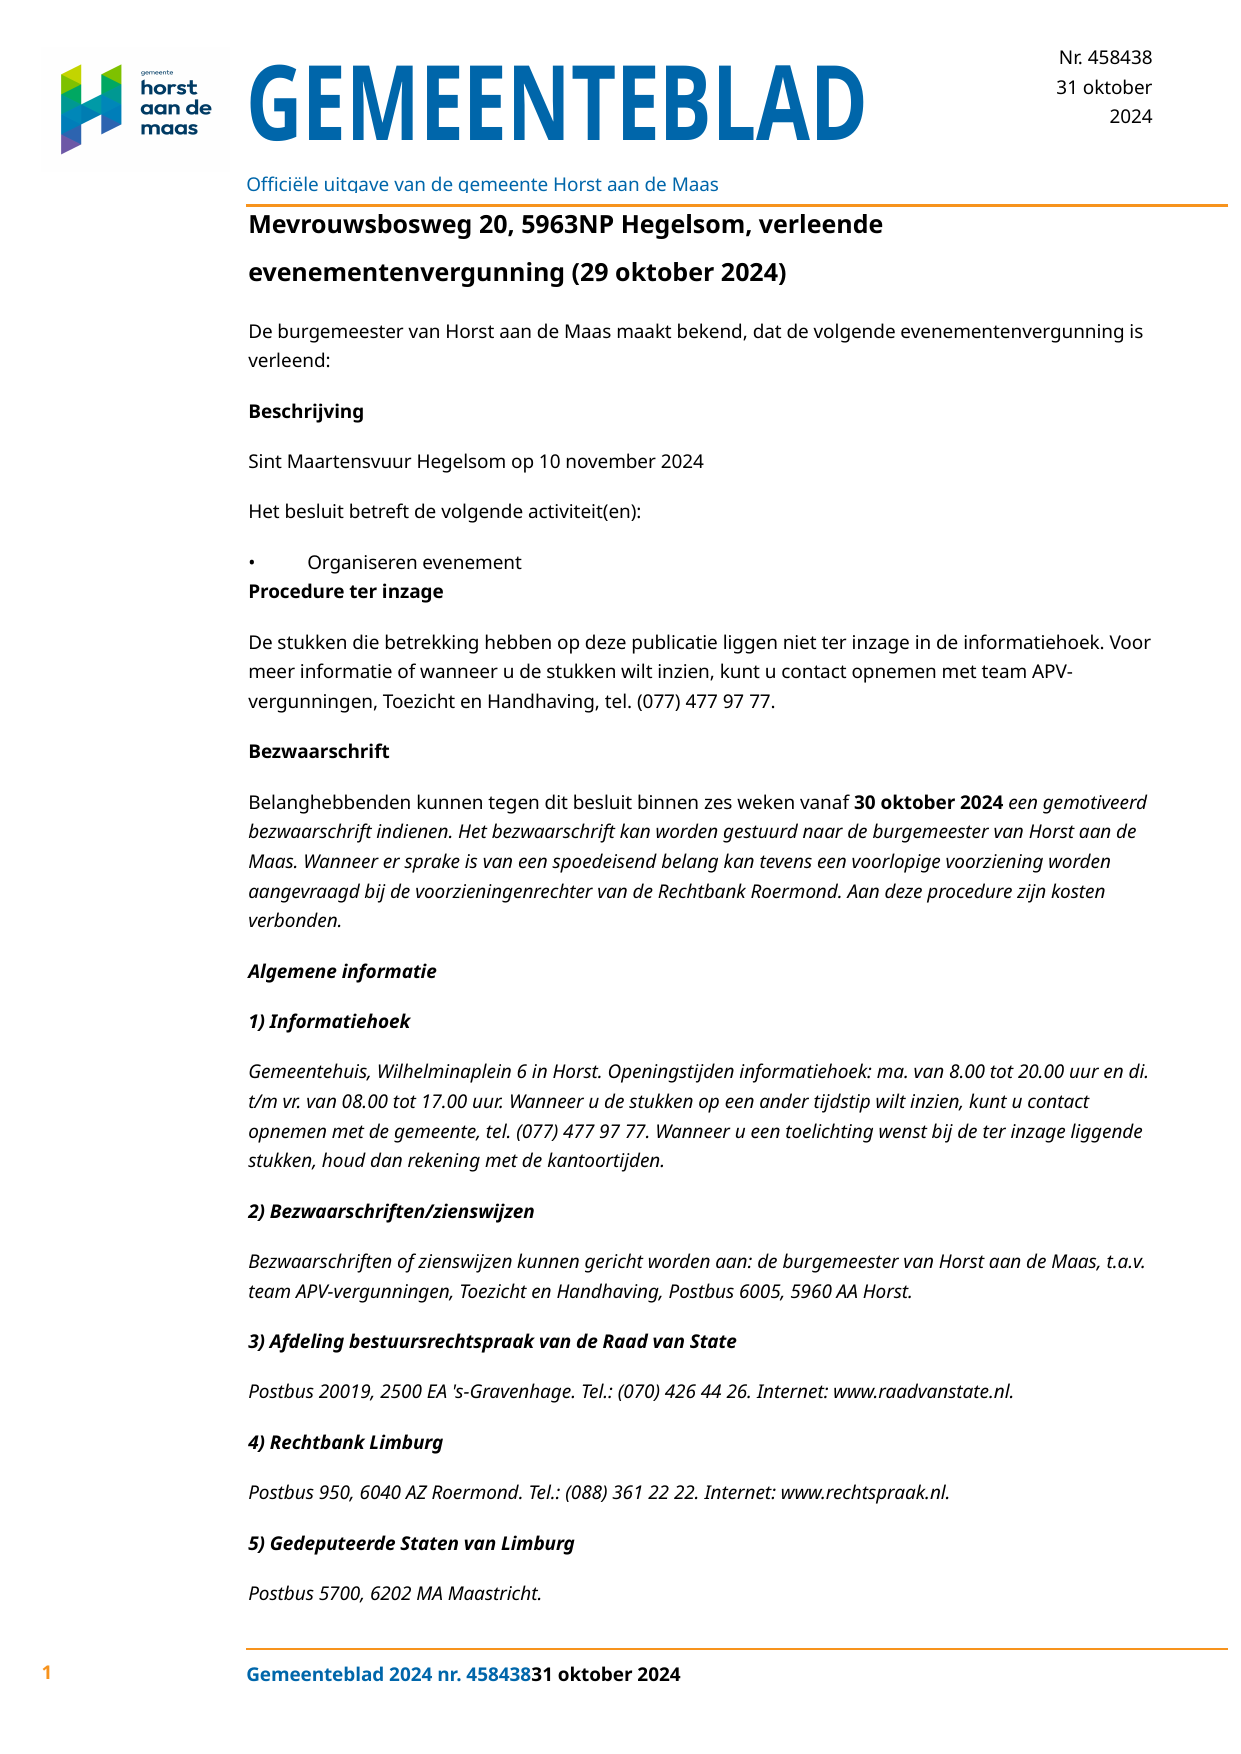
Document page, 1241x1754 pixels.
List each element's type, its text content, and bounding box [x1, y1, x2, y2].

text 1) Informatiehoek [248, 1008, 1152, 1034]
text Beschrijving [248, 398, 1152, 424]
text Het besluit betreft de volgende activiteit(en): [248, 499, 1152, 524]
text Algemene informatie [248, 958, 1152, 984]
text 3) Afdeling bestuursrechtspraak van de Raad van State [248, 1328, 1152, 1354]
text 5) Gedeputeerde Staten van Limburg [248, 1530, 1152, 1556]
text Bezwaarschriften of zienswijzen kunnen gericht worden aan: de burgemeester van Horst aan de Maas, t.a.v. team APV-vergunningen, Toezicht en Handhaving, Postbus 6005, 5960 AA Horst. [248, 1248, 1152, 1304]
text De burgemeester van Horst aan de Maas maakt bekend, dat de volgende evenementenvergunning is verleend: [248, 318, 1152, 373]
text De stukken die betrekking hebben op deze publicatie liggen niet ter inzage in de informatiehoek. Voor meer informatie of wanneer u de stukken wilt inzien, kunt u contact opnemen met team APV-vergunningen, Toezicht en Handhaving, tel. (077) 477 97 77. [248, 629, 1152, 714]
text Mevrouwsbosweg 20, 5963NP Hegelsom, verleende evenementenvergunning (29 oktober 2024) [248, 207, 1152, 288]
text Sint Maartensvuur Hegelsom op 10 november 2024 [248, 448, 1152, 474]
text Postbus 5700, 6202 MA Maastricht. [248, 1580, 1152, 1606]
text Gemeentehuis, Wilhelminaplein 6 in Horst. Openingstijden informatiehoek: ma. van 8.00 tot 20.00 uur en di. t/m vr. van 08.00 tot 17.00 uur. Wanneer u de stukken op een ander tijdstip wilt inzien, kunt u contact opnemen met de gemeente, tel. (077) 477 97 77. Wanneer u een toelichting wenst bij de ter inzage liggende stukken, houd dan rekening met de kantoortijden. [248, 1059, 1152, 1173]
text Postbus 950, 6040 AZ Roermond. Tel.: (088) 361 22 22. Internet: www.rechtspraak.nl. [248, 1479, 1152, 1505]
text 4) Rechtbank Limburg [248, 1429, 1152, 1455]
text Postbus 20019, 2500 EA 's-Gravenhage. Tel.: (070) 426 44 26. Internet: www.raadvanstate.nl. [248, 1379, 1152, 1404]
text Bezwaarschrift [248, 739, 1152, 764]
picture [41, 47, 231, 172]
text Belanghebbenden kunnen tegen dit besluit binnen zes weken vanaf 30 oktober 2024 een gemotiveerd bezwaarschrift indienen. Het bezwaarschrift kan worden gestuurd naar de burgemeester van Horst aan de Maas. Wanneer er sprake is van een spoedeisend belang kan tevens een voorlopige voorziening worden aangevraagd bij de voorzieningenrechter van de Rechtbank Roermond. Aan deze procedure zijn kosten verbonden. [248, 789, 1152, 933]
text Procedure ter inzage [248, 579, 1152, 604]
text 2) Bezwaarschriften/zienswijzen [248, 1198, 1152, 1224]
list Organiseren evenement [248, 549, 1152, 575]
